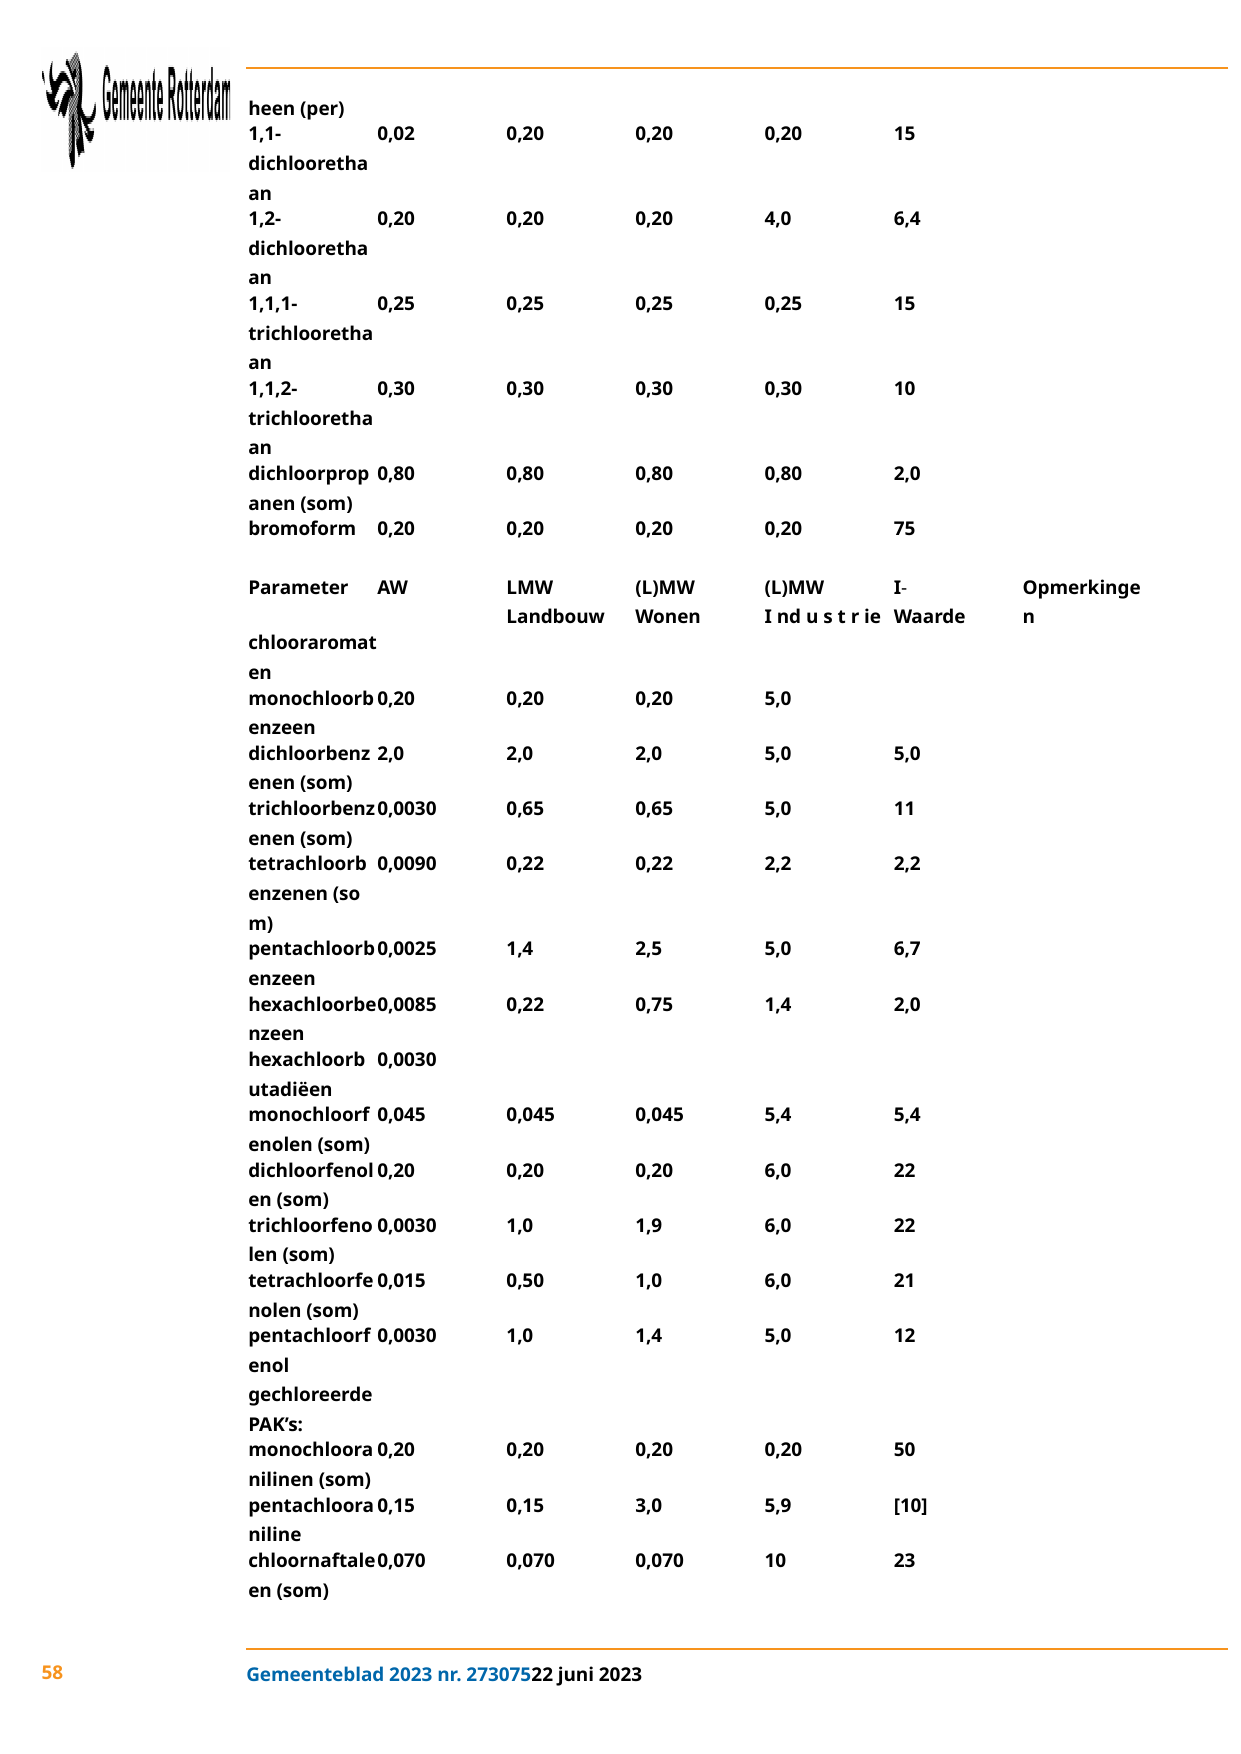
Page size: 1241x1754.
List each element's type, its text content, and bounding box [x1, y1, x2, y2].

table_cell 0,22 [506, 991, 635, 1046]
table_cell 5,4 [894, 1101, 1022, 1157]
table_cell 0,20 [764, 1437, 893, 1492]
table_cell pentachlooraniline [248, 1492, 377, 1547]
table_cell monochloorbenzeen [248, 685, 377, 740]
table_cell 0,20 [635, 515, 764, 541]
table_cell 0,65 [506, 795, 635, 851]
table_cell 5,0 [764, 1323, 893, 1378]
table_cell 0,80 [377, 460, 506, 515]
table_cell [894, 629, 1022, 685]
table_header AW [377, 574, 506, 629]
table_cell 0,25 [635, 290, 764, 375]
table_cell [1023, 685, 1152, 740]
table_header [1023, 1381, 1152, 1437]
table_cell [1023, 629, 1152, 685]
table_cell 0,75 [635, 991, 764, 1046]
table_header Opmerkingen [1023, 574, 1152, 629]
table_cell 2,2 [764, 851, 893, 936]
table_header [635, 1381, 764, 1437]
table_cell [1023, 1323, 1152, 1378]
table_cell 0,20 [377, 1437, 506, 1492]
table_cell 5,0 [764, 795, 893, 851]
table_cell 0,070 [377, 1547, 506, 1603]
table_cell 75 [894, 515, 1022, 541]
table_cell 6,7 [894, 936, 1022, 991]
table_header LMW Landbouw [506, 574, 635, 629]
table_cell 0,20 [377, 205, 506, 290]
table_header (L)MW I nd u s t r ie [764, 574, 893, 629]
table_cell [894, 1046, 1022, 1101]
table_cell 2,0 [377, 740, 506, 795]
table_cell 0,65 [635, 795, 764, 851]
table_cell [1023, 515, 1152, 541]
table_cell 0,20 [635, 1437, 764, 1492]
table_cell 11 [894, 795, 1022, 851]
table_cell 12 [894, 1323, 1022, 1378]
table_cell 2,0 [635, 740, 764, 795]
table_cell tetrachloorbenzenen (som) [248, 851, 377, 936]
table_cell 0,0030 [377, 1323, 506, 1378]
table_cell [1023, 290, 1152, 375]
table_cell [764, 95, 893, 121]
table_cell 0,30 [377, 375, 506, 460]
table_cell 0,20 [635, 205, 764, 290]
table_cell [1023, 795, 1152, 851]
table_cell 5,0 [764, 740, 893, 795]
table_cell 0,25 [506, 290, 635, 375]
table_cell 0,22 [506, 851, 635, 936]
table_cell 0,80 [764, 460, 893, 515]
table_cell 10 [764, 1547, 893, 1603]
table_cell 0,0030 [377, 1212, 506, 1267]
table_cell 15 [894, 121, 1022, 205]
table_cell [506, 629, 635, 685]
table_cell 1,1- dichloorethaan [248, 121, 377, 205]
table_cell 0,070 [506, 1547, 635, 1603]
table_cell 1,2- dichloorethaan [248, 205, 377, 290]
table_header [894, 1381, 1022, 1437]
table_cell [1023, 460, 1152, 515]
table_cell 0,045 [506, 1101, 635, 1157]
table_cell bromoform [248, 515, 377, 541]
table_cell 0,0030 [377, 795, 506, 851]
table_header [764, 1381, 893, 1437]
table_cell 22 [894, 1212, 1022, 1267]
table_cell 5,0 [764, 685, 893, 740]
picture [41, 47, 231, 172]
table_cell [506, 1046, 635, 1101]
table_cell [1023, 991, 1152, 1046]
table_cell 2,5 [635, 936, 764, 991]
table_cell 0,20 [635, 121, 764, 205]
table_cell [1023, 1212, 1152, 1267]
table_cell [1023, 1437, 1152, 1492]
table_cell [10] [894, 1492, 1022, 1547]
table_cell 0,045 [635, 1101, 764, 1157]
table_cell [377, 629, 506, 685]
table_cell 5,0 [894, 740, 1022, 795]
table_cell monochlooranilinen (som) [248, 1437, 377, 1492]
table_cell 0,20 [506, 1437, 635, 1492]
table_cell 1,4 [764, 991, 893, 1046]
table_cell 0,20 [377, 685, 506, 740]
table_cell 0,0085 [377, 991, 506, 1046]
table_cell [1023, 121, 1152, 205]
table_header Parameter [248, 574, 377, 629]
table_cell 0,20 [377, 515, 506, 541]
table_cell [1023, 1157, 1152, 1212]
table_cell chlooraromaten [248, 629, 377, 685]
table_cell 0,20 [377, 1157, 506, 1212]
table_cell 0,045 [377, 1101, 506, 1157]
table_cell 0,80 [506, 460, 635, 515]
table_cell 1,9 [635, 1212, 764, 1267]
table_cell 6,0 [764, 1157, 893, 1212]
table_cell 0,02 [377, 121, 506, 205]
table_cell [1023, 375, 1152, 460]
table_cell 0,25 [377, 290, 506, 375]
table_cell 0,0090 [377, 851, 506, 936]
table_cell 0,20 [764, 515, 893, 541]
table_cell [894, 685, 1022, 740]
table_cell 1,0 [506, 1212, 635, 1267]
table_cell [1023, 95, 1152, 121]
table_cell pentachloorfenol [248, 1323, 377, 1378]
table_cell 0,20 [635, 1157, 764, 1212]
table_cell monochloorfenolen (som) [248, 1101, 377, 1157]
table_cell 0,0030 [377, 1046, 506, 1101]
table_cell 0,30 [506, 375, 635, 460]
table_cell [1023, 1547, 1152, 1603]
table_cell 21 [894, 1268, 1022, 1323]
table_cell 0,30 [635, 375, 764, 460]
table_cell 0,20 [506, 685, 635, 740]
table_cell hexachloorbutadiëen [248, 1046, 377, 1101]
table_cell [1023, 205, 1152, 290]
table_cell 0,015 [377, 1268, 506, 1323]
table_cell [1023, 1492, 1152, 1547]
table_cell 10 [894, 375, 1022, 460]
table_cell 15 [894, 290, 1022, 375]
table_cell dichloorpropanen (som) [248, 460, 377, 515]
table_cell 2,0 [894, 991, 1022, 1046]
table_cell [1023, 1101, 1152, 1157]
table_cell pentachloorbenzeen [248, 936, 377, 991]
table_cell 0,20 [506, 205, 635, 290]
table_cell 2,0 [894, 460, 1022, 515]
table_cell [1023, 851, 1152, 936]
table_cell 0,20 [635, 685, 764, 740]
table_cell tetrachloorfenolen (som) [248, 1268, 377, 1323]
table_cell [1023, 740, 1152, 795]
table_cell 1,0 [506, 1323, 635, 1378]
table_cell [635, 629, 764, 685]
table_cell [1023, 1268, 1152, 1323]
table_cell [764, 629, 893, 685]
table_cell 0,0025 [377, 936, 506, 991]
table_header [377, 1381, 506, 1437]
table_cell 0,20 [506, 121, 635, 205]
table_cell 0,30 [764, 375, 893, 460]
table_cell 6,4 [894, 205, 1022, 290]
table_cell 5,9 [764, 1492, 893, 1547]
table_header I­- Waarde [894, 574, 1022, 629]
table_cell [894, 95, 1022, 121]
table_cell [764, 1046, 893, 1101]
table_cell 4,0 [764, 205, 893, 290]
table_cell 0,20 [506, 1157, 635, 1212]
table_cell [506, 95, 635, 121]
table_cell 22 [894, 1157, 1022, 1212]
table_cell 6,0 [764, 1212, 893, 1267]
table_cell [1023, 936, 1152, 991]
table_header (L)MW Wonen [635, 574, 764, 629]
table_header gechloreerde PAK’s: [248, 1381, 377, 1437]
table_cell dichloorbenzenen (som) [248, 740, 377, 795]
table_cell 3,0 [635, 1492, 764, 1547]
table_cell 1,0 [635, 1268, 764, 1323]
table_cell 2,2 [894, 851, 1022, 936]
table_cell 0,20 [764, 121, 893, 205]
table_cell 0,25 [764, 290, 893, 375]
table_cell trichloorfenolen (som) [248, 1212, 377, 1267]
table_cell [635, 95, 764, 121]
table_cell 5,4 [764, 1101, 893, 1157]
table_cell 0,070 [635, 1547, 764, 1603]
table_cell 5,0 [764, 936, 893, 991]
table_cell hexachloorbenzeen [248, 991, 377, 1046]
table_cell 2,0 [506, 740, 635, 795]
table_cell 0,20 [506, 515, 635, 541]
table_cell 1,4 [506, 936, 635, 991]
table_cell [635, 1046, 764, 1101]
table_cell chloornaftaleen (som) [248, 1547, 377, 1603]
table_cell 0,15 [506, 1492, 635, 1547]
table_cell trichloorbenzenen (som) [248, 795, 377, 851]
table_cell [1023, 1046, 1152, 1101]
table_cell 6,0 [764, 1268, 893, 1323]
table_cell 0,50 [506, 1268, 635, 1323]
table_cell dichloorfenolen (som) [248, 1157, 377, 1212]
table_cell 1,1,1- trichloorethaan [248, 290, 377, 375]
table_cell heen (per) [248, 95, 377, 121]
table_cell 50 [894, 1437, 1022, 1492]
table_cell [377, 95, 506, 121]
table_cell 0,22 [635, 851, 764, 936]
table_cell 0,15 [377, 1492, 506, 1547]
table_cell 0,80 [635, 460, 764, 515]
table_header [506, 1381, 635, 1437]
table_cell 23 [894, 1547, 1022, 1603]
table_cell 1,1,2- trichloorethaan [248, 375, 377, 460]
table_cell 1,4 [635, 1323, 764, 1378]
